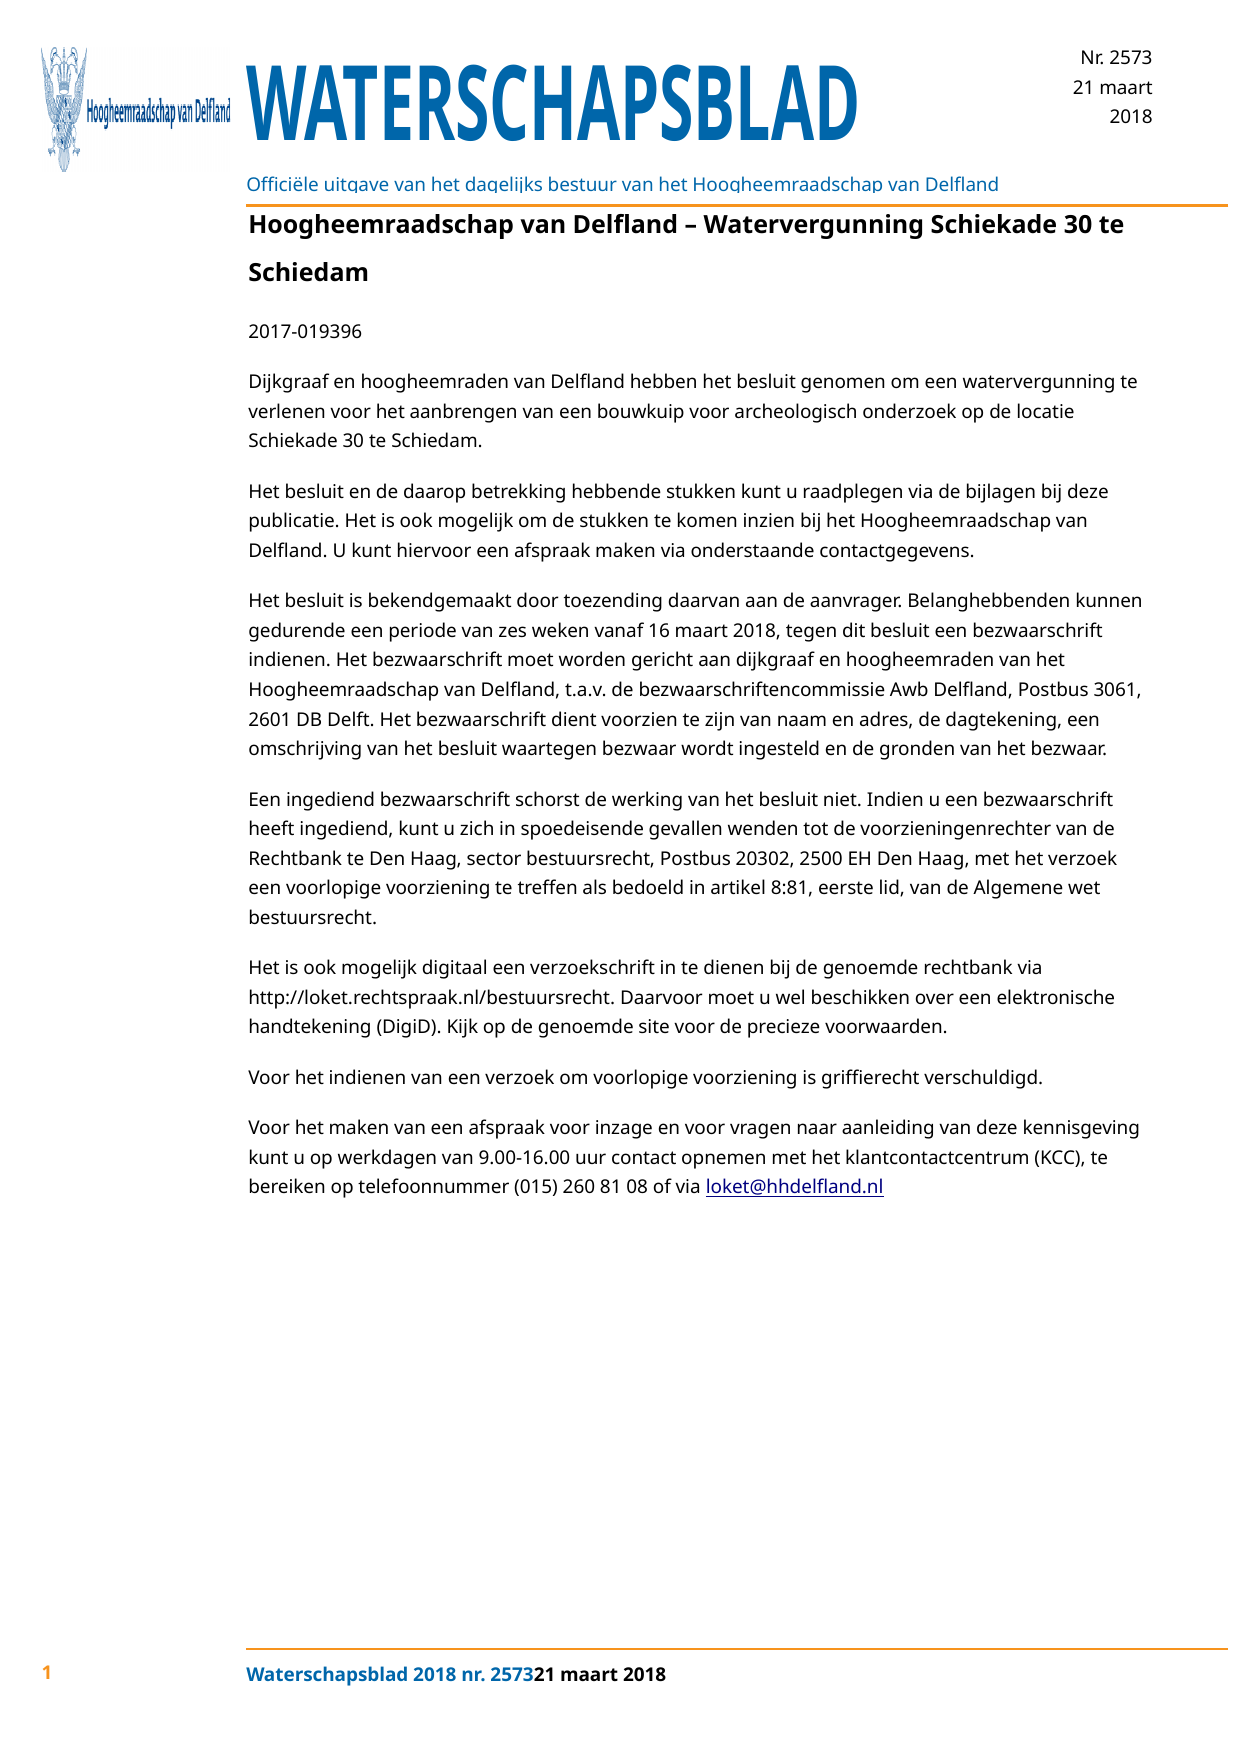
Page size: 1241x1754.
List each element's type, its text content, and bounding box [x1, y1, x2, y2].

text Een ingediend bezwaarschrift schorst de werking van het besluit niet. Indien u een bezwaarschrift heeft ingediend, kunt u zich in spoedeisende gevallen wenden tot de voorzieningenrechter van de Rechtbank te Den Haag, sector bestuursrecht, Postbus 20302, 2500 EH Den Haag, met het verzoek een voorlopige voorziening te treffen als bedoeld in artikel 8:81, eerste lid, van de Algemene wet bestuursrecht. [248, 786, 1152, 930]
text Hoogheemraadschap van Delfland – Watervergunning Schiekade 30 te Schiedam [248, 207, 1152, 288]
text Voor het maken van een afspraak voor inzage en voor vragen naar aanleiding van deze kennisgeving kunt u op werkdagen van 9.00-16.00 uur contact opnemen met het klantcontactcentrum (KCC), te bereiken op telefoonnummer (015) 260 81 08 of via loket@hhdelfland.nl [248, 1114, 1152, 1199]
text Voor het indienen van een verzoek om voorlopige voorziening is griffierecht verschuldigd. [248, 1064, 1152, 1090]
text Het besluit is bekendgemaakt door toezending daarvan aan de aanvrager. Belanghebbenden kunnen gedurende een periode van zes weken vanaf 16 maart 2018, tegen dit besluit een bezwaarschrift indienen. Het bezwaarschrift moet worden gericht aan dijkgraaf en hoogheemraden van het Hoogheemraadschap van Delfland, t.a.v. de bezwaarschriftencommissie Awb Delfland, Postbus 3061, 2601 DB Delft. Het bezwaarschrift dient voorzien te zijn van naam en adres, de dagtekening, een omschrijving van het besluit waartegen bezwaar wordt ingesteld en de gronden van het bezwaar. [248, 587, 1152, 761]
text 2017-019396 [248, 318, 1152, 344]
picture [41, 47, 231, 172]
text Het besluit en de daarop betrekking hebbende stukken kunt u raadplegen via de bijlagen bij deze publicatie. Het is ook mogelijk om de stukken te komen inzien bij het Hoogheemraadschap van Delfland. U kunt hiervoor een afspraak maken via onderstaande contactgegevens. [248, 478, 1152, 563]
text Dijkgraaf en hoogheemraden van Delfland hebben het besluit genomen om een watervergunning te verlenen voor het aanbrengen van een bouwkuip voor archeologisch onderzoek op de locatie Schiekade 30 te Schiedam. [248, 368, 1152, 453]
text Het is ook mogelijk digitaal een verzoekschrift in te dienen bij de genoemde rechtbank via http://loket.rechtspraak.nl/bestuursrecht. Daarvoor moet u wel beschikken over een elektronische handtekening (DigiD). Kijk op de genoemde site voor de precieze voorwaarden. [248, 954, 1152, 1039]
